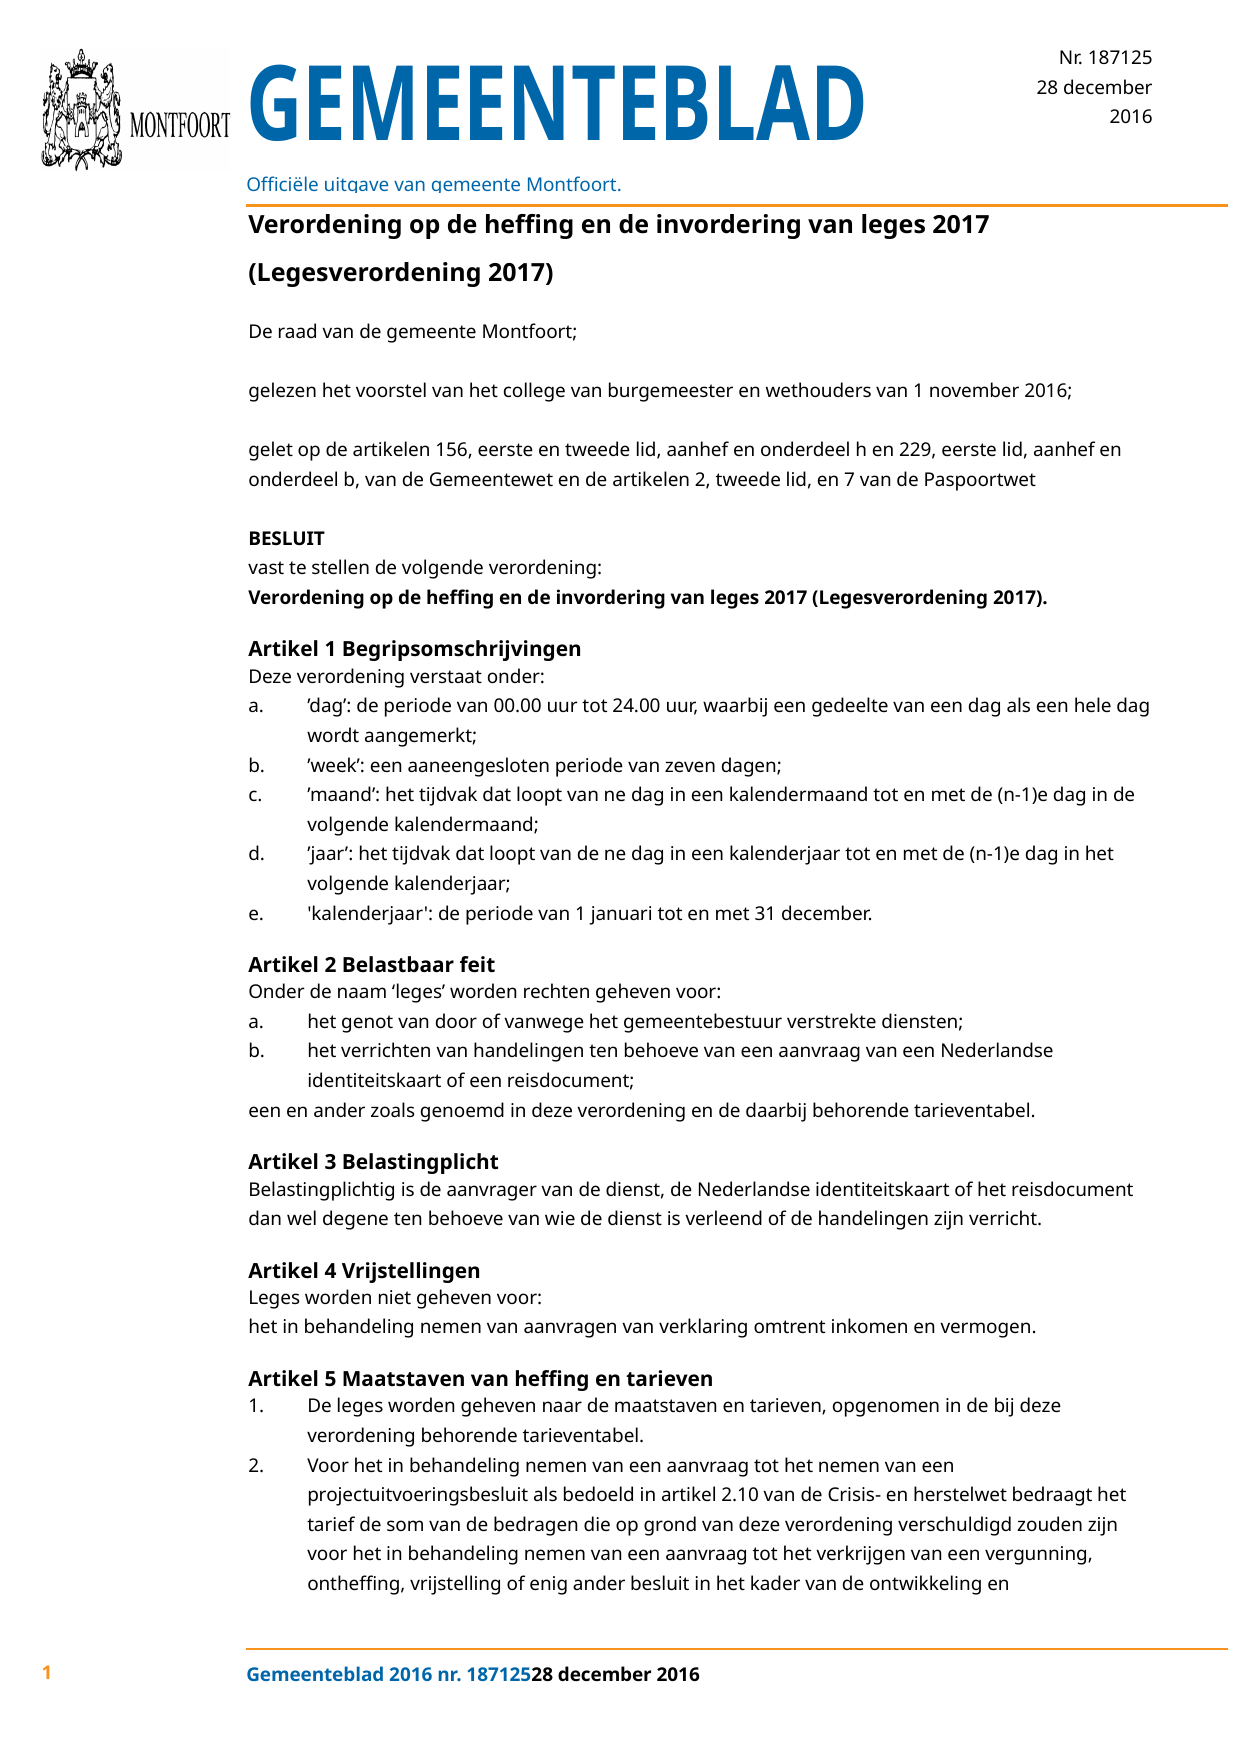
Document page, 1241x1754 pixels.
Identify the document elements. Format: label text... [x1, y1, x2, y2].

text Artikel 2 Belastbaar feit [248, 950, 1152, 978]
list Voor het in behandeling nemen van een aanvraag tot het nemen van een projectuitvoeringsbesluit als bedoeld in artikel 2.10 van de Crisis- en herstelwet bedraagt het tarief de som van de bedragen die op grond van deze verordening verschuldigd zouden zijn voor het in behandeling nemen van een aanvraag tot het verkrijgen van een vergunning, ontheffing, vrijstelling of enig ander besluit in het kader van de ontwikkeling en [248, 1452, 1152, 1596]
text Deze verordening verstaat onder: [248, 663, 1152, 689]
text vast te stellen de volgende verordening: [248, 554, 1152, 580]
text Artikel 3 Belastingplicht [248, 1147, 1152, 1176]
picture [41, 47, 231, 172]
list De leges worden geheven naar de maatstaven en tarieven, opgenomen in de bij deze verordening behorende tarieventabel. [248, 1393, 1152, 1448]
text De raad van de gemeente Montfoort; [248, 318, 1152, 344]
list ’week’: een aaneengesloten periode van zeven dagen; [248, 752, 1152, 777]
list ’dag’: de periode van 00.00 uur tot 24.00 uur, waarbij een gedeelte van een dag als een hele dag wordt aangemerkt; [248, 693, 1152, 748]
text Artikel 4 Vrijstellingen [248, 1256, 1152, 1284]
text BESLUIT [248, 525, 1152, 551]
text Leges worden niet geheven voor: [248, 1284, 1152, 1310]
list ’jaar’: het tijdvak dat loopt van de ne dag in een kalenderjaar tot en met de (n-1)e dag in het volgende kalenderjaar; [248, 841, 1152, 896]
list ’maand’: het tijdvak dat loopt van ne dag in een kalendermaand tot en met de (n-1)e dag in de volgende kalendermaand; [248, 781, 1152, 837]
text Artikel 5 Maatstaven van heffing en tarieven [248, 1364, 1152, 1393]
text het in behandeling nemen van aanvragen van verklaring omtrent inkomen en vermogen. [248, 1314, 1152, 1339]
text Verordening op de heffing en de invordering van leges 2017 (Legesverordening 2017). [248, 584, 1152, 610]
text gelet op de artikelen 156, eerste en tweede lid, aanhef en onderdeel h en 229, eerste lid, aanhef en onderdeel b, van de Gemeentewet en de artikelen 2, tweede lid, en 7 van de Paspoortwet [248, 436, 1152, 492]
text Verordening op de heffing en de invordering van leges 2017 (Legesverordening 2017) [248, 207, 1152, 288]
text Artikel 1 Begripsomschrijvingen [248, 634, 1152, 663]
list het verrichten van handelingen ten behoeve van een aanvraag van een Nederlandse identiteitskaart of een reisdocument; [248, 1038, 1152, 1093]
list 'kalenderjaar': de periode van 1 januari tot en met 31 december. [248, 900, 1152, 925]
text Onder de naam ‘leges’ worden rechten geheven voor: [248, 978, 1152, 1004]
text gelezen het voorstel van het college van burgemeester en wethouders van 1 november 2016; [248, 377, 1152, 403]
list het genot van door of vanwege het gemeentebestuur verstrekte diensten; [248, 1008, 1152, 1034]
text een en ander zoals genoemd in deze verordening en de daarbij behorende tarieventabel. [248, 1097, 1152, 1123]
text Belastingplichtig is de aanvrager van de dienst, de Nederlandse identiteitskaart of het reisdocument dan wel degene ten behoeve van wie de dienst is verleend of de handelingen zijn verricht. [248, 1176, 1152, 1231]
